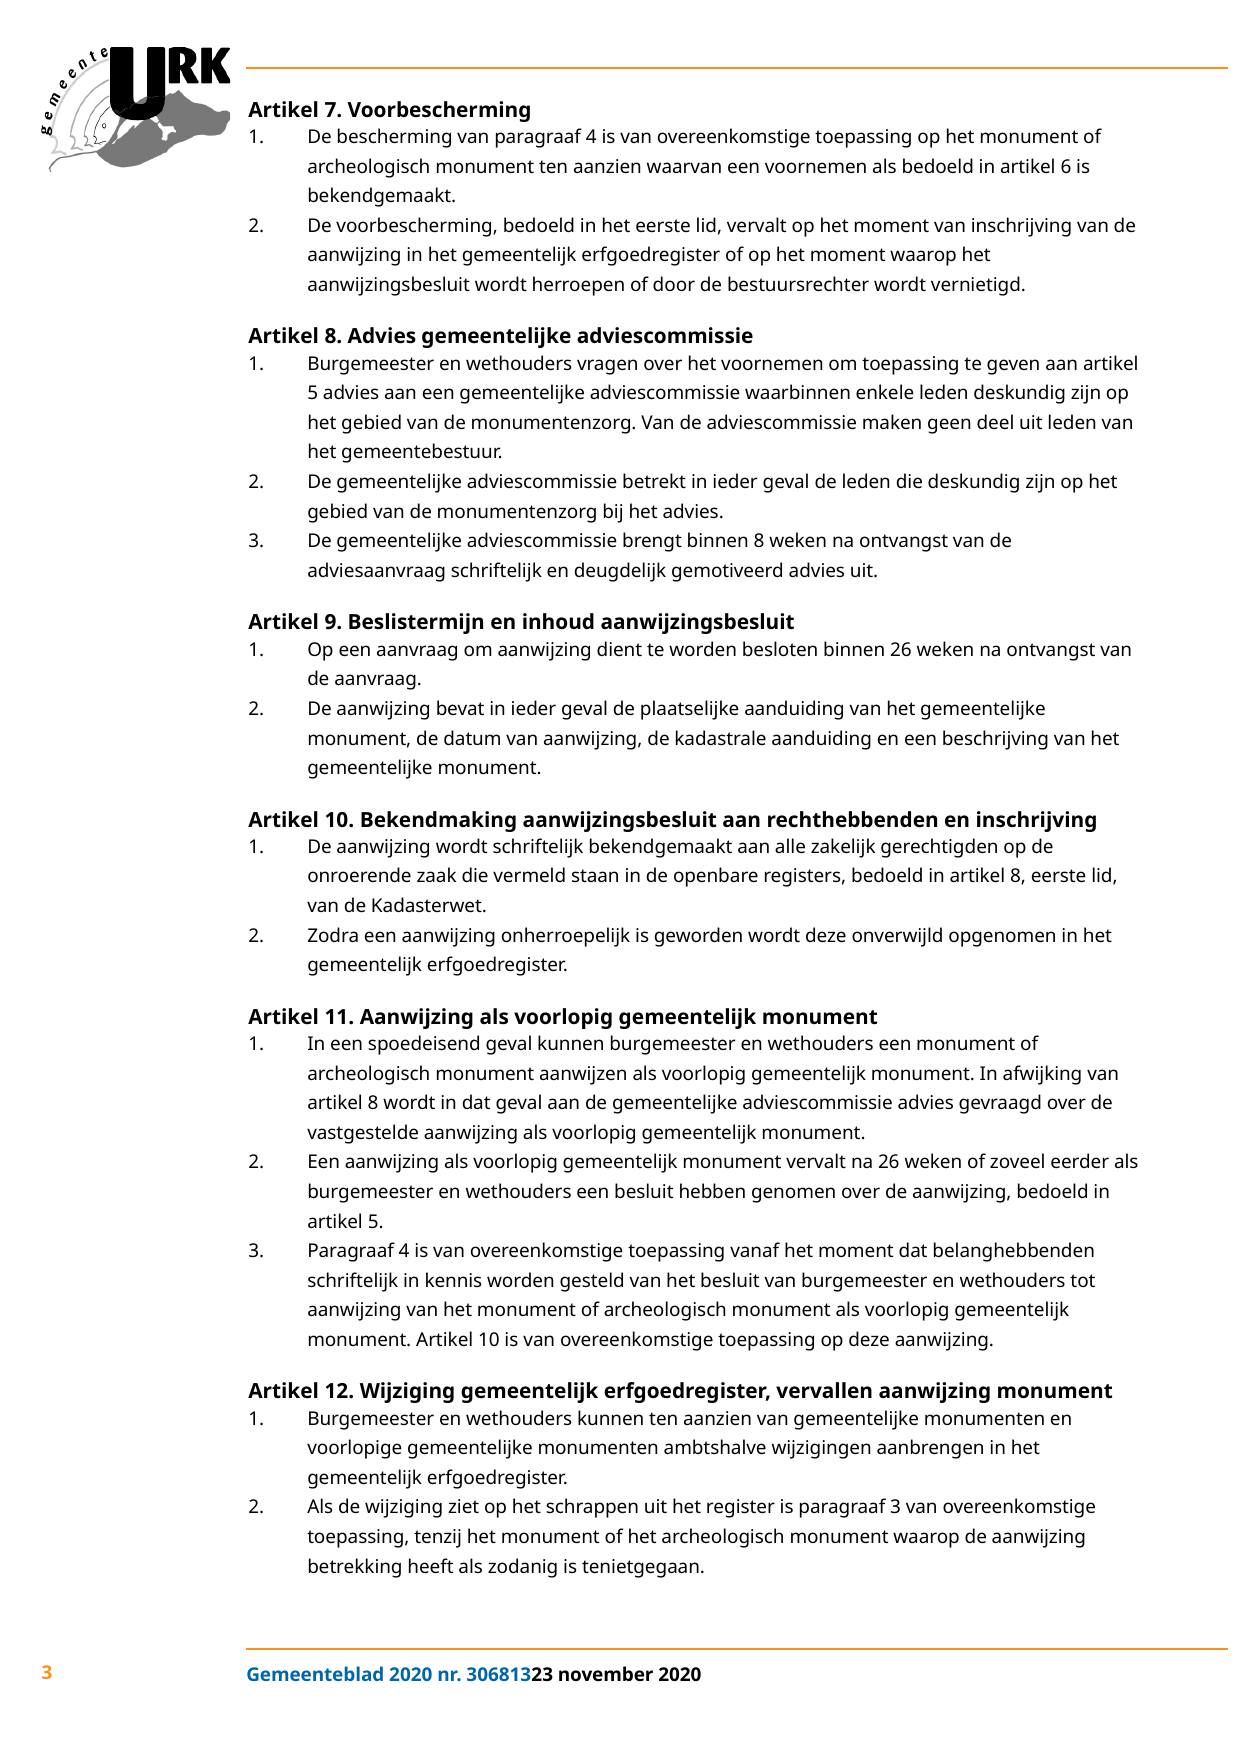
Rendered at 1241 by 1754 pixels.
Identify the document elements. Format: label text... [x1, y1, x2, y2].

list Burgemeester en wethouders vragen over het voornemen om toepassing te geven aan artikel 5 advies aan een gemeentelijke adviescommissie waarbinnen enkele leden deskundig zijn op het gebied van de monumentenzorg. Van de adviescommissie maken geen deel uit leden van het gemeentebestuur. [248, 350, 1152, 464]
text Artikel 11. Aanwijzing als voorlopig gemeentelijk monument [248, 1002, 1152, 1030]
list Een aanwijzing als voorlopig gemeentelijk monument vervalt na 26 weken of zoveel eerder als burgemeester en wethouders een besluit hebben genomen over de aanwijzing, bedoeld in artikel 5. [248, 1149, 1152, 1233]
list De aanwijzing wordt schriftelijk bekendgemaakt aan alle zakelijk gerechtigden op de onroerende zaak die vermeld staan in de openbare registers, bedoeld in artikel 8, eerste lid, van de Kadasterwet. [248, 833, 1152, 918]
text Artikel 9. Beslistermijn en inhoud aanwijzingsbesluit [248, 607, 1152, 636]
list De voorbescherming, bedoeld in het eerste lid, vervalt op het moment van inschrijving van de aanwijzing in het gemeentelijk erfgoedregister of op het moment waarop het aanwijzingsbesluit wordt herroepen of door de bestuursrechter wordt vernietigd. [248, 212, 1152, 297]
list Op een aanvraag om aanwijzing dient te worden besloten binnen 26 weken na ontvangst van de aanvraag. [248, 636, 1152, 691]
list De gemeentelijke adviescommissie brengt binnen 8 weken na ontvangst van de adviesaanvraag schriftelijk en deugdelijk gemotiveerd advies uit. [248, 527, 1152, 583]
list Als de wijziging ziet op het schrappen uit het register is paragraaf 3 van overeenkomstige toepassing, tenzij het monument of het archeologisch monument waarop de aanwijzing betrekking heeft als zodanig is tenietgegaan. [248, 1494, 1152, 1579]
text Artikel 12. Wijziging gemeentelijk erfgoedregister, vervallen aanwijzing monument [248, 1377, 1152, 1405]
list Zodra een aanwijzing onherroepelijk is geworden wordt deze onverwijld opgenomen in het gemeentelijk erfgoedregister. [248, 922, 1152, 977]
text Artikel 7. Voorbescherming [248, 95, 1152, 123]
list De gemeentelijke adviescommissie betrekt in ieder geval de leden die deskundig zijn op het gebied van de monumentenzorg bij het advies. [248, 468, 1152, 524]
picture [41, 47, 231, 172]
list De aanwijzing bevat in ieder geval de plaatselijke aanduiding van het gemeentelijke monument, de datum van aanwijzing, de kadastrale aanduiding en een beschrijving van het gemeentelijke monument. [248, 695, 1152, 780]
list In een spoedeisend geval kunnen burgemeester en wethouders een monument of archeologisch monument aanwijzen als voorlopig gemeentelijk monument. In afwijking van artikel 8 wordt in dat geval aan de gemeentelijke adviescommissie advies gevraagd over de vastgestelde aanwijzing als voorlopig gemeentelijk monument. [248, 1030, 1152, 1145]
text Artikel 8. Advies gemeentelijke adviescommissie [248, 322, 1152, 350]
list De bescherming van paragraaf 4 is van overeenkomstige toepassing op het monument of archeologisch monument ten aanzien waarvan een voornemen als bedoeld in artikel 6 is bekendgemaakt. [248, 123, 1152, 208]
list Burgemeester en wethouders kunnen ten aanzien van gemeentelijke monumenten en voorlopige gemeentelijke monumenten ambtshalve wijzigingen aanbrengen in het gemeentelijk erfgoedregister. [248, 1405, 1152, 1490]
list Paragraaf 4 is van overeenkomstige toepassing vanaf het moment dat belanghebbenden schriftelijk in kennis worden gesteld van het besluit van burgemeester en wethouders tot aanwijzing van het monument of archeologisch monument als voorlopig gemeentelijk monument. Artikel 10 is van overeenkomstige toepassing op deze aanwijzing. [248, 1237, 1152, 1352]
text Artikel 10. Bekendmaking aanwijzingsbesluit aan rechthebbenden en inschrijving [248, 805, 1152, 833]
